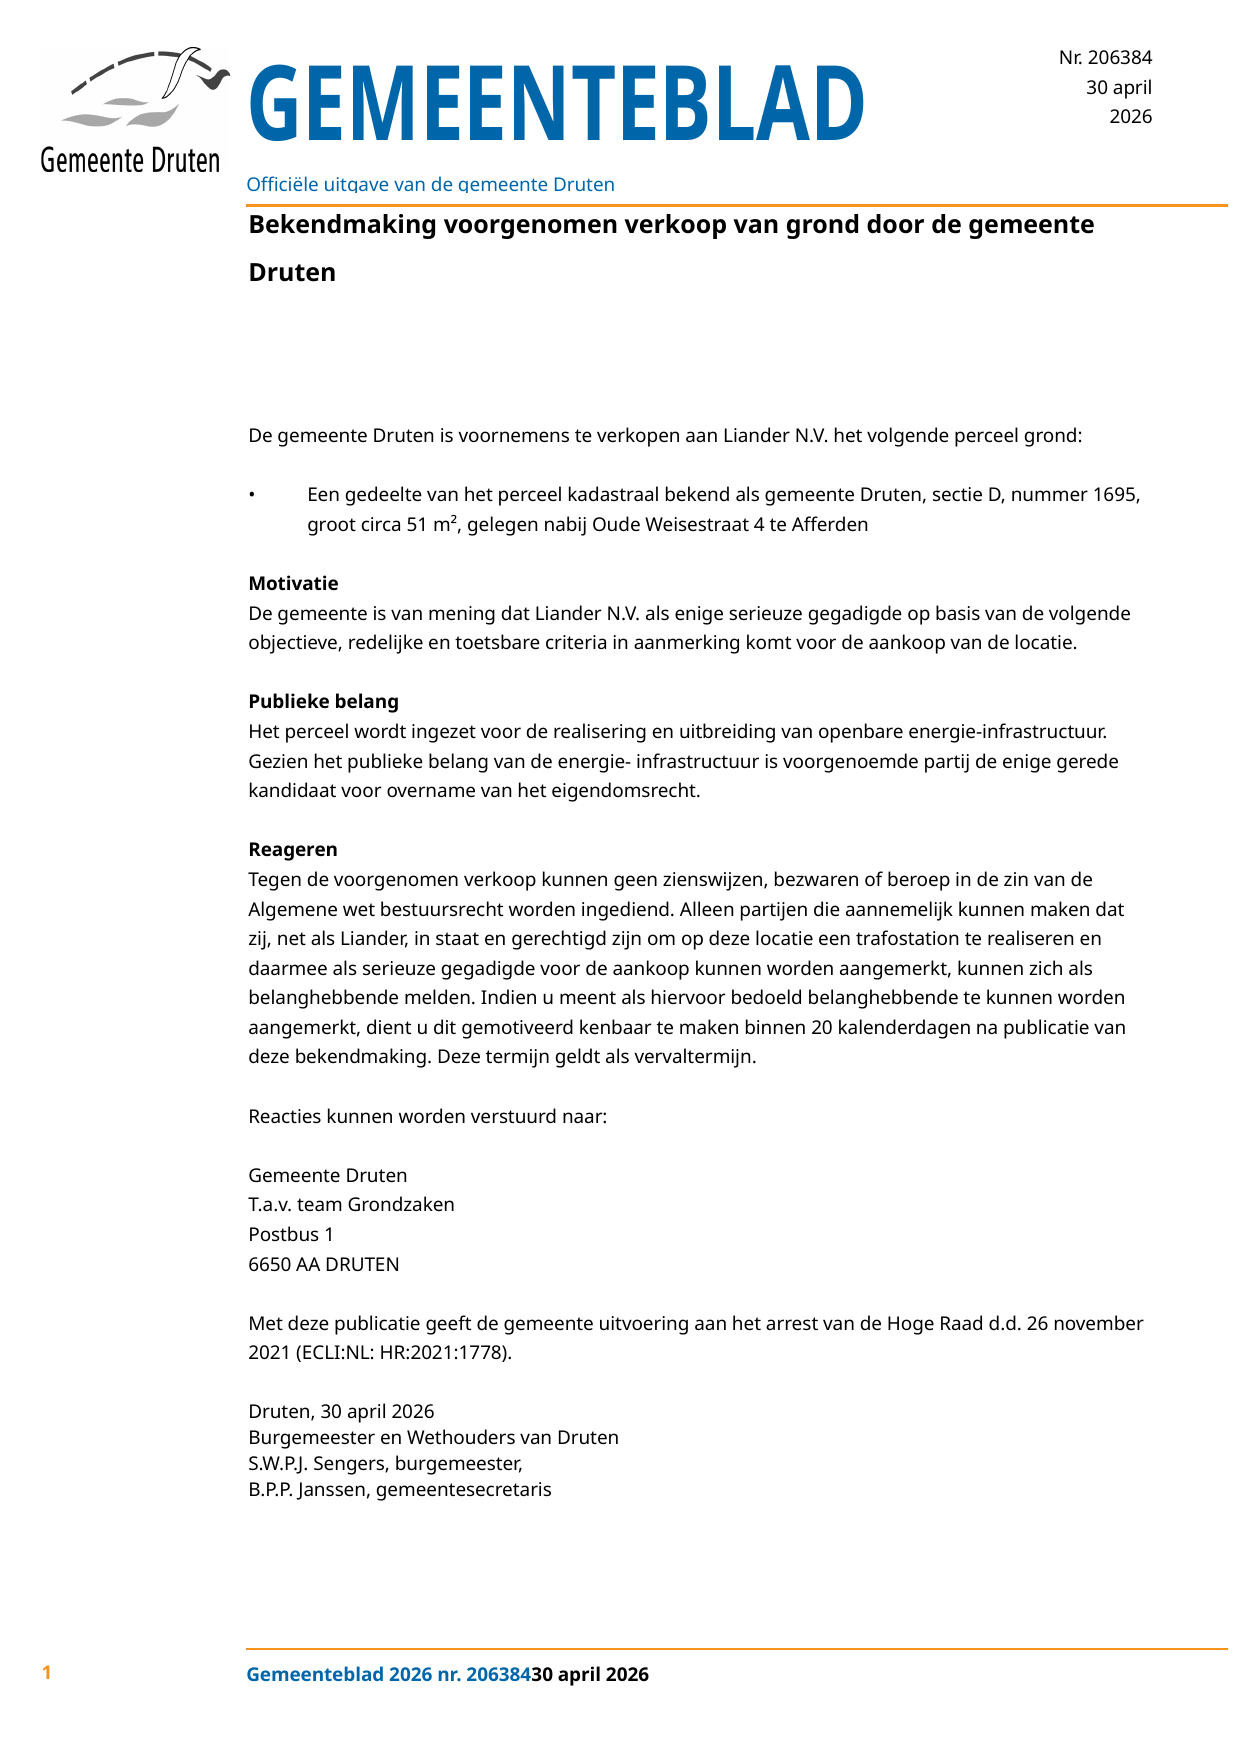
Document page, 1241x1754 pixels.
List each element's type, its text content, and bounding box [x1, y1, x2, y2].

text Gemeente Druten [248, 1162, 1152, 1188]
text Motivatie [248, 570, 1152, 596]
text 6650 AA DRUTEN [248, 1251, 1152, 1277]
text Het perceel wordt ingezet voor de realisering en uitbreiding van openbare energie-infrastructuur. Gezien het publieke belang van de energie- infrastructuur is voorgenoemde partij de enige gerede kandidaat voor overname van het eigendomsrecht. [248, 718, 1152, 803]
text Druten, 30 april 2026 [248, 1399, 1152, 1424]
text B.P.P. Janssen, gemeentesecretaris [248, 1476, 1152, 1502]
text Met deze publicatie geeft de gemeente uitvoering aan het arrest van de Hoge Raad d.d. 26 november 2021 (ECLI:NL: HR:2021:1778). [248, 1310, 1152, 1365]
text De gemeente is van mening dat Liander N.V. als enige serieuze gegadigde op basis van de volgende objectieve, redelijke en toetsbare criteria in aanmerking komt voor de aankoop van de locatie. [248, 600, 1152, 655]
text T.a.v. team Grondzaken [248, 1192, 1152, 1217]
text De gemeente Druten is voornemens te verkopen aan Liander N.V. het volgende perceel grond: [248, 422, 1152, 448]
text Postbus 1 [248, 1221, 1152, 1247]
text Reageren [248, 837, 1152, 862]
text Burgemeester en Wethouders van Druten [248, 1424, 1152, 1450]
text Tegen de voorgenomen verkoop kunnen geen zienswijzen, bezwaren of beroep in de zin van de Algemene wet bestuursrecht worden ingediend. Alleen partijen die aannemelijk kunnen maken dat zij, net als Liander, in staat en gerechtigd zijn om op deze locatie een trafostation te realiseren en daarmee als serieuze gegadigde voor de aankoop kunnen worden aangemerkt, kunnen zich als belanghebbende melden. Indien u meent als hiervoor bedoeld belanghebbende te kunnen worden aangemerkt, dient u dit gemotiveerd kenbaar te maken binnen 20 kalenderdagen na publicatie van deze bekendmaking. Deze termijn geldt als vervaltermijn. [248, 866, 1152, 1069]
text Reacties kunnen worden verstuurd naar: [248, 1103, 1152, 1129]
text Publieke belang [248, 689, 1152, 714]
text S.W.P.J. Sengers, burgemeester, [248, 1450, 1152, 1476]
text Bekendmaking voorgenomen verkoop van grond door de gemeente Druten [248, 207, 1152, 288]
picture [41, 47, 231, 172]
list Een gedeelte van het perceel kadastraal bekend als gemeente Druten, sectie D, nummer 1695, groot circa 51 m², gelegen nabij Oude Weisestraat 4 te Afferden [248, 482, 1152, 537]
